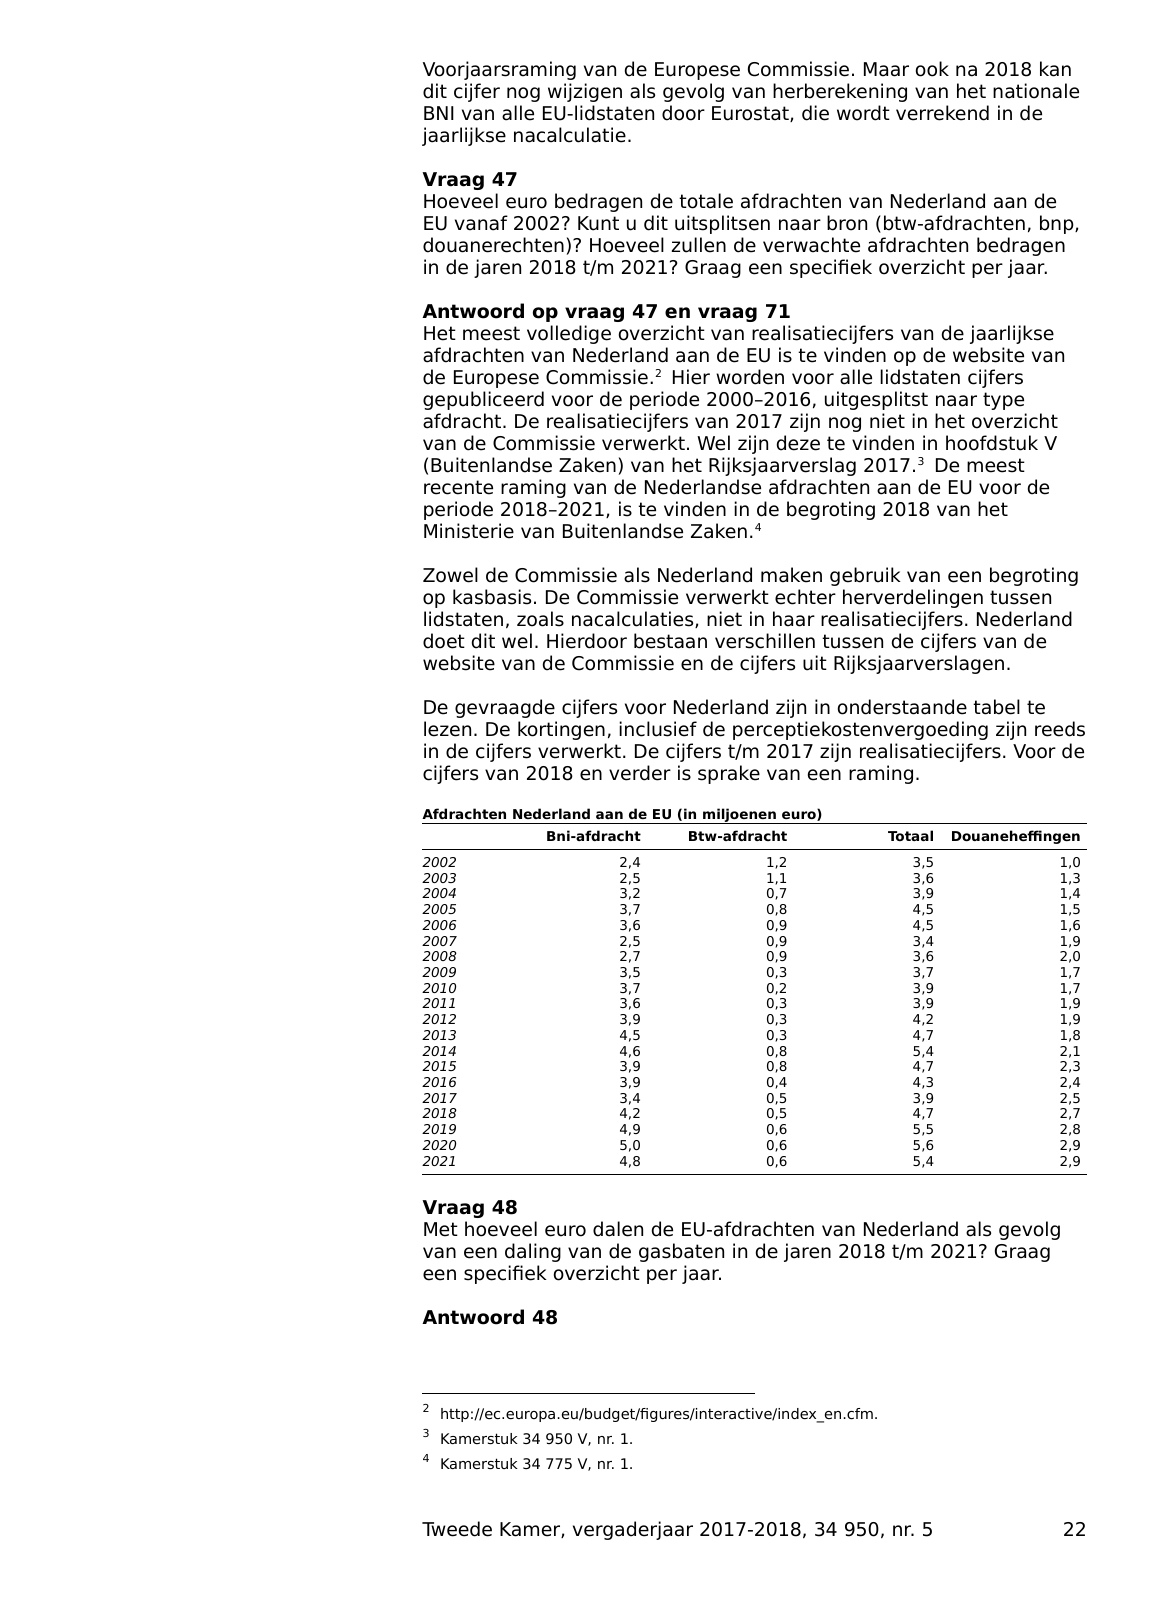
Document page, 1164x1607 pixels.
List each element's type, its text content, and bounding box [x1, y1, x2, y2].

table_cell 1,5 [940, 902, 1087, 918]
table_cell 1,7 [940, 965, 1087, 981]
table_cell 4,2 [793, 1012, 940, 1028]
table_cell 1,1 [646, 870, 793, 886]
table_cell 5,6 [793, 1138, 940, 1153]
table_cell 3,5 [793, 850, 940, 870]
table_cell 2004 [422, 886, 500, 902]
table_cell 2017 [422, 1091, 500, 1106]
table_cell 4,9 [500, 1122, 646, 1138]
table_cell 2,3 [940, 1059, 1087, 1075]
table_cell 0,8 [646, 902, 793, 918]
table_cell 4,7 [793, 1028, 940, 1043]
table_cell 4,7 [793, 1106, 940, 1122]
table_cell 0,3 [646, 996, 793, 1012]
table_cell 3,6 [793, 870, 940, 886]
table_cell 2006 [422, 918, 500, 933]
table_cell 2,4 [500, 850, 646, 870]
table_cell 1,9 [940, 996, 1087, 1012]
table_cell 1,9 [940, 933, 1087, 949]
table_cell [422, 824, 500, 849]
text Voorjaarsraming van de Europese Commissie. Maar ook na 2018 kan dit cijfer nog wijzigen als gevolg van herberekening van het nationale BNI van alle EU-lidstaten door Eurostat, die wordt verrekend in de jaarlijkse nacalculatie. [422, 59, 1087, 147]
table_cell 0,2 [646, 981, 793, 996]
table_cell 0,5 [646, 1106, 793, 1122]
table_cell 3,9 [793, 996, 940, 1012]
table_cell Douaneheffingen [940, 824, 1087, 849]
table_cell 2,7 [940, 1106, 1087, 1122]
table_header Afdrachten Nederland aan de EU (in miljoenen euro) [422, 807, 1087, 823]
table_cell 2005 [422, 902, 500, 918]
table_cell 2,5 [500, 870, 646, 886]
table_cell 2002 [422, 850, 500, 870]
table_cell 3,9 [793, 981, 940, 996]
table_cell 0,3 [646, 1012, 793, 1028]
table_cell 2,7 [500, 949, 646, 965]
text Kamerstuk 34 775 V, nr. 1. [422, 1452, 1087, 1474]
table_cell 4,7 [793, 1059, 940, 1075]
table_cell 3,9 [500, 1059, 646, 1075]
table_cell 2018 [422, 1106, 500, 1122]
table_cell 4,8 [500, 1154, 646, 1174]
table_cell 3,9 [793, 1091, 940, 1106]
table_cell 0,6 [646, 1122, 793, 1138]
table_cell 0,7 [646, 886, 793, 902]
table_cell 0,8 [646, 1044, 793, 1059]
table_cell 2008 [422, 949, 500, 965]
table_cell 2020 [422, 1138, 500, 1153]
table_cell 0,8 [646, 1059, 793, 1075]
table_cell 0,9 [646, 918, 793, 933]
table_cell 2013 [422, 1028, 500, 1043]
table_cell Totaal [793, 824, 940, 849]
table_cell 4,6 [500, 1044, 646, 1059]
text Antwoord 48 [422, 1307, 1087, 1329]
table_cell 4,5 [793, 918, 940, 933]
table_cell 0,9 [646, 949, 793, 965]
table_cell 2010 [422, 981, 500, 996]
table_cell 3,7 [500, 981, 646, 996]
table_cell 0,3 [646, 965, 793, 981]
table_cell 2,9 [940, 1138, 1087, 1153]
table_cell 3,5 [500, 965, 646, 981]
table_cell 3,9 [793, 886, 940, 902]
table_cell 3,4 [500, 1091, 646, 1106]
table_cell 3,9 [500, 1075, 646, 1091]
table_cell 0,6 [646, 1138, 793, 1153]
table_cell 2,5 [500, 933, 646, 949]
text Zowel de Commissie als Nederland maken gebruik van een begroting op kasbasis. De Commissie verwerkt echter herverdelingen tussen lidstaten, zoals nacalculaties, niet in haar realisatiecijfers. Nederland doet dit wel. Hierdoor bestaan verschillen tussen de cijfers van de website van de Commissie en de cijfers uit Rijksjaarverslagen. [422, 565, 1087, 675]
text Hoeveel euro bedragen de totale afdrachten van Nederland aan de EU vanaf 2002? Kunt u dit uitsplitsen naar bron (btw-afdrachten, bnp, douanerechten)? Hoeveel zullen de verwachte afdrachten bedragen in de jaren 2018 t/m 2021? Graag een specifiek overzicht per jaar. [422, 191, 1087, 279]
table_cell 0,3 [646, 1028, 793, 1043]
table_cell 4,3 [793, 1075, 940, 1091]
table_cell 4,5 [500, 1028, 646, 1043]
table_cell 0,9 [646, 933, 793, 949]
table_cell 5,4 [793, 1044, 940, 1059]
table_cell 2019 [422, 1122, 500, 1138]
table_cell 1,0 [940, 850, 1087, 870]
table_cell 2014 [422, 1044, 500, 1059]
table_cell 0,4 [646, 1075, 793, 1091]
table_cell 2,0 [940, 949, 1087, 965]
table_cell 2003 [422, 870, 500, 886]
table_cell 2,8 [940, 1122, 1087, 1138]
table_cell 5,5 [793, 1122, 940, 1138]
table_cell 2015 [422, 1059, 500, 1075]
table_cell 1,6 [940, 918, 1087, 933]
table_cell 3,6 [500, 996, 646, 1012]
table_cell 5,4 [793, 1154, 940, 1174]
table_cell 3,9 [500, 1012, 646, 1028]
table_cell 0,5 [646, 1091, 793, 1106]
table_cell 1,8 [940, 1028, 1087, 1043]
table_cell 2011 [422, 996, 500, 1012]
table_cell 1,7 [940, 981, 1087, 996]
text Het meest volledige overzicht van realisatiecijfers van de jaarlijkse afdrachten van Nederland aan de EU is te vinden op de website van de Europese Commissie. Hier worden voor alle lidstaten cijfers gepubliceerd voor de periode 2000–2016, uitgesplitst naar type afdracht. De realisatiecijfers van 2017 zijn nog niet in het overzicht van de Commissie verwerkt. Wel zijn deze te vinden in hoofdstuk V (Buitenlandse Zaken) van het Rijksjaarverslag 2017. De meest recente raming van de Nederlandse afdrachten aan de EU voor de periode 2018–2021, is te vinden in de begroting 2018 van het Ministerie van Buitenlandse Zaken. [422, 323, 1087, 543]
table_cell 2007 [422, 933, 500, 949]
table_cell 5,0 [500, 1138, 646, 1153]
table_cell 0,6 [646, 1154, 793, 1174]
table_cell 2012 [422, 1012, 500, 1028]
text Kamerstuk 34 950 V, nr. 1. [422, 1427, 1087, 1449]
table_cell Bni-afdracht [500, 824, 646, 849]
table_cell 3,2 [500, 886, 646, 902]
text http://ec.europa.eu/budget/figures/interactive/index_en.cfm. [422, 1402, 1087, 1424]
text Met hoeveel euro dalen de EU-afdrachten van Nederland als gevolg van een daling van de gasbaten in de jaren 2018 t/m 2021? Graag een specifiek overzicht per jaar. [422, 1219, 1087, 1285]
table_cell 2,9 [940, 1154, 1087, 1174]
table_cell 4,2 [500, 1106, 646, 1122]
table_cell 2016 [422, 1075, 500, 1091]
table_cell 2,1 [940, 1044, 1087, 1059]
table_cell 2009 [422, 965, 500, 981]
text Antwoord op vraag 47 en vraag 71 [422, 301, 1087, 323]
table_cell 1,9 [940, 1012, 1087, 1028]
table_cell 4,5 [793, 902, 940, 918]
table_cell 3,7 [793, 965, 940, 981]
table_cell 3,7 [500, 902, 646, 918]
table_cell 2021 [422, 1154, 500, 1174]
table_cell Btw-afdracht [646, 824, 793, 849]
text Vraag 47 [422, 169, 1087, 191]
table_cell 2,4 [940, 1075, 1087, 1091]
table_cell 2,5 [940, 1091, 1087, 1106]
text Vraag 48 [422, 1197, 1087, 1219]
table_cell 3,6 [793, 949, 940, 965]
table_cell 1,3 [940, 870, 1087, 886]
table_cell 1,4 [940, 886, 1087, 902]
text De gevraagde cijfers voor Nederland zijn in onderstaande tabel te lezen. De kortingen, inclusief de perceptiekostenvergoeding zijn reeds in de cijfers verwerkt. De cijfers t/m 2017 zijn realisatiecijfers. Voor de cijfers van 2018 en verder is sprake van een raming. [422, 697, 1087, 785]
table_cell 1,2 [646, 850, 793, 870]
table_cell 3,4 [793, 933, 940, 949]
table_cell 3,6 [500, 918, 646, 933]
